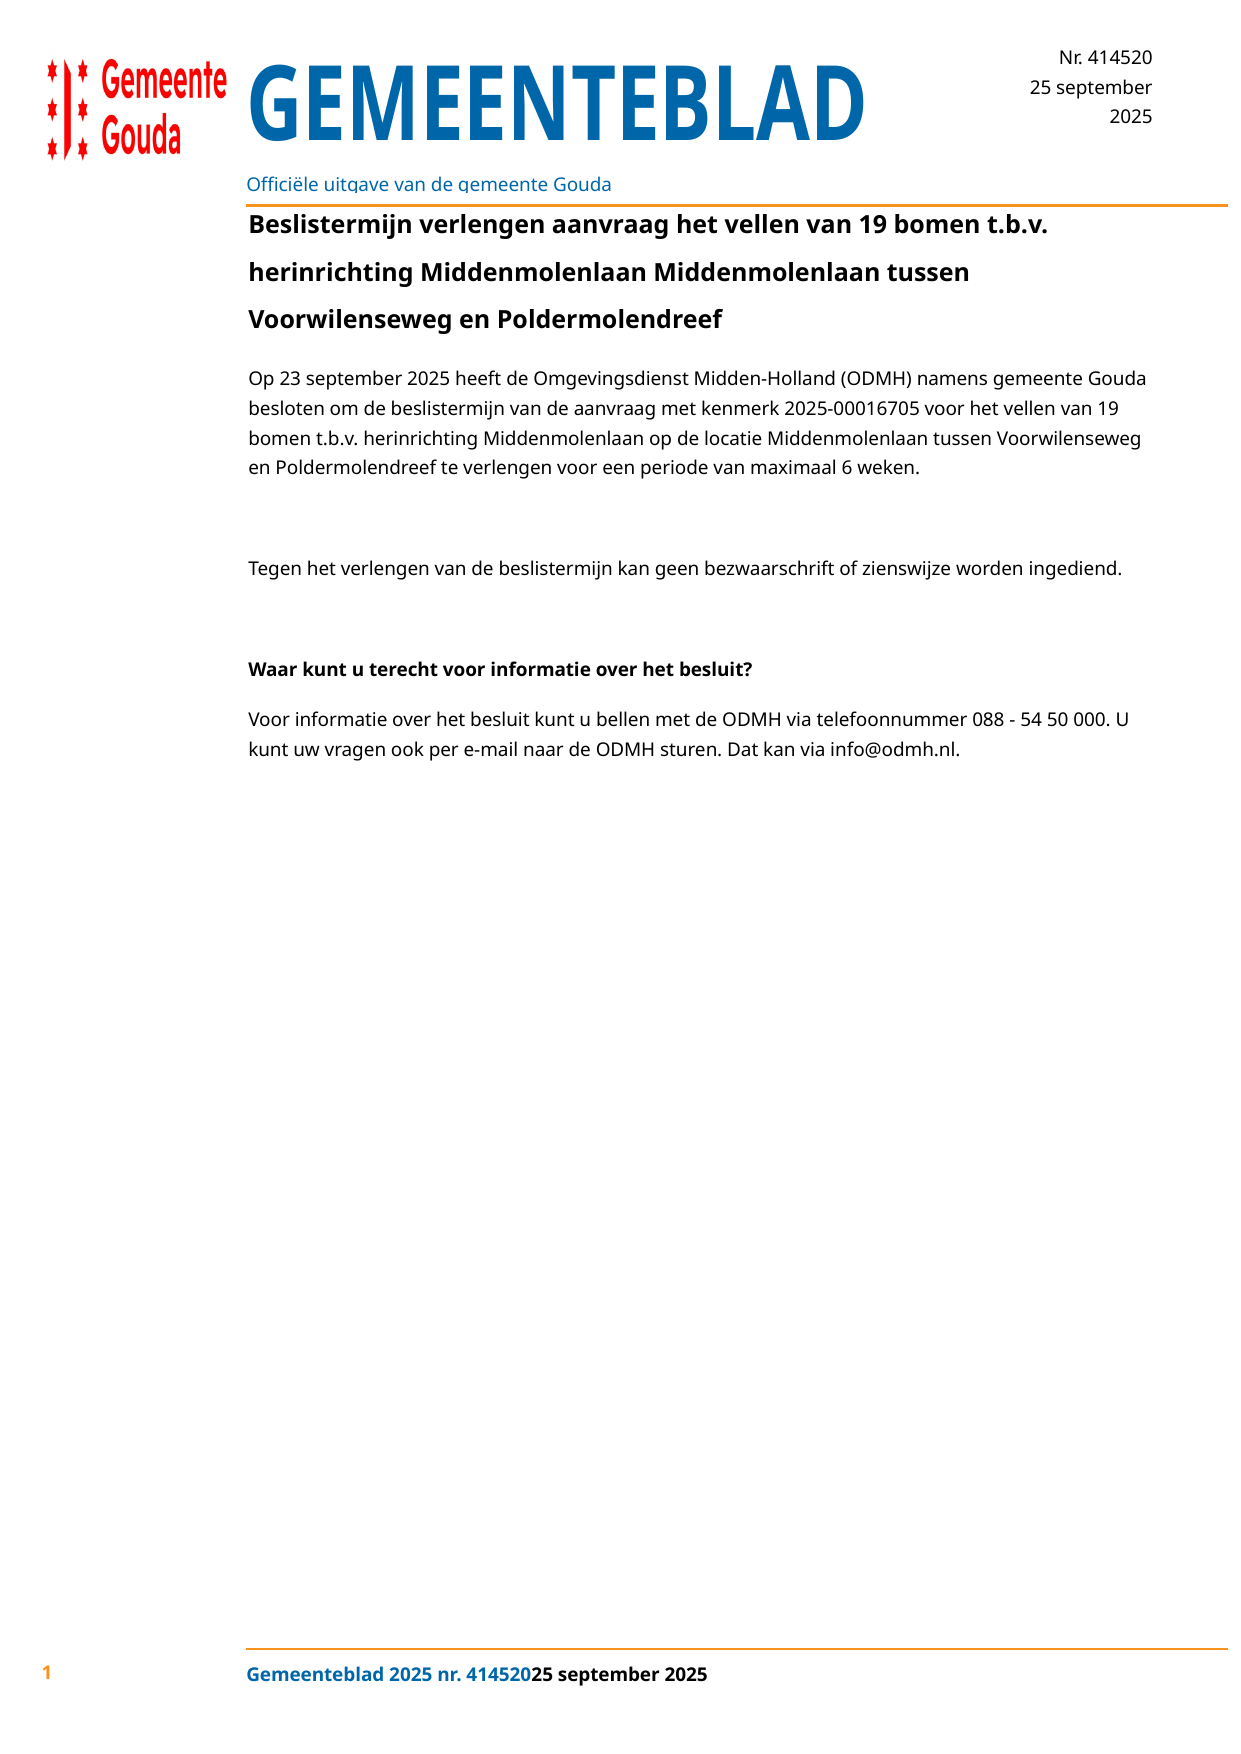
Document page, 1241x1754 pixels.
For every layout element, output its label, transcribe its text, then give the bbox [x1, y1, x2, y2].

picture [41, 47, 231, 172]
text Beslistermijn verlengen aanvraag het vellen van 19 bomen t.b.v. herinrichting Middenmolenlaan Middenmolenlaan tussen Voorwilenseweg en Poldermolendreef [248, 207, 1152, 336]
text Tegen het verlengen van de beslistermijn kan geen bezwaarschrift of zienswijze worden ingediend. [248, 555, 1152, 581]
text Voor informatie over het besluit kunt u bellen met de ODMH via telefoonnummer 088 - 54 50 000. U kunt uw vragen ook per e-mail naar de ODMH sturen. Dat kan via info@odmh.nl. [248, 706, 1152, 762]
text Op 23 september 2025 heeft de Omgevingsdienst Midden-Holland (ODMH) namens gemeente Gouda besloten om de beslistermijn van de aanvraag met kenmerk 2025-00016705 voor het vellen van 19 bomen t.b.v. herinrichting Middenmolenlaan op de locatie Middenmolenlaan tussen Voorwilenseweg en Poldermolendreef te verlengen voor een periode van maximaal 6 weken. [248, 366, 1152, 480]
text Waar kunt u terecht voor informatie over het besluit? [248, 656, 1152, 682]
